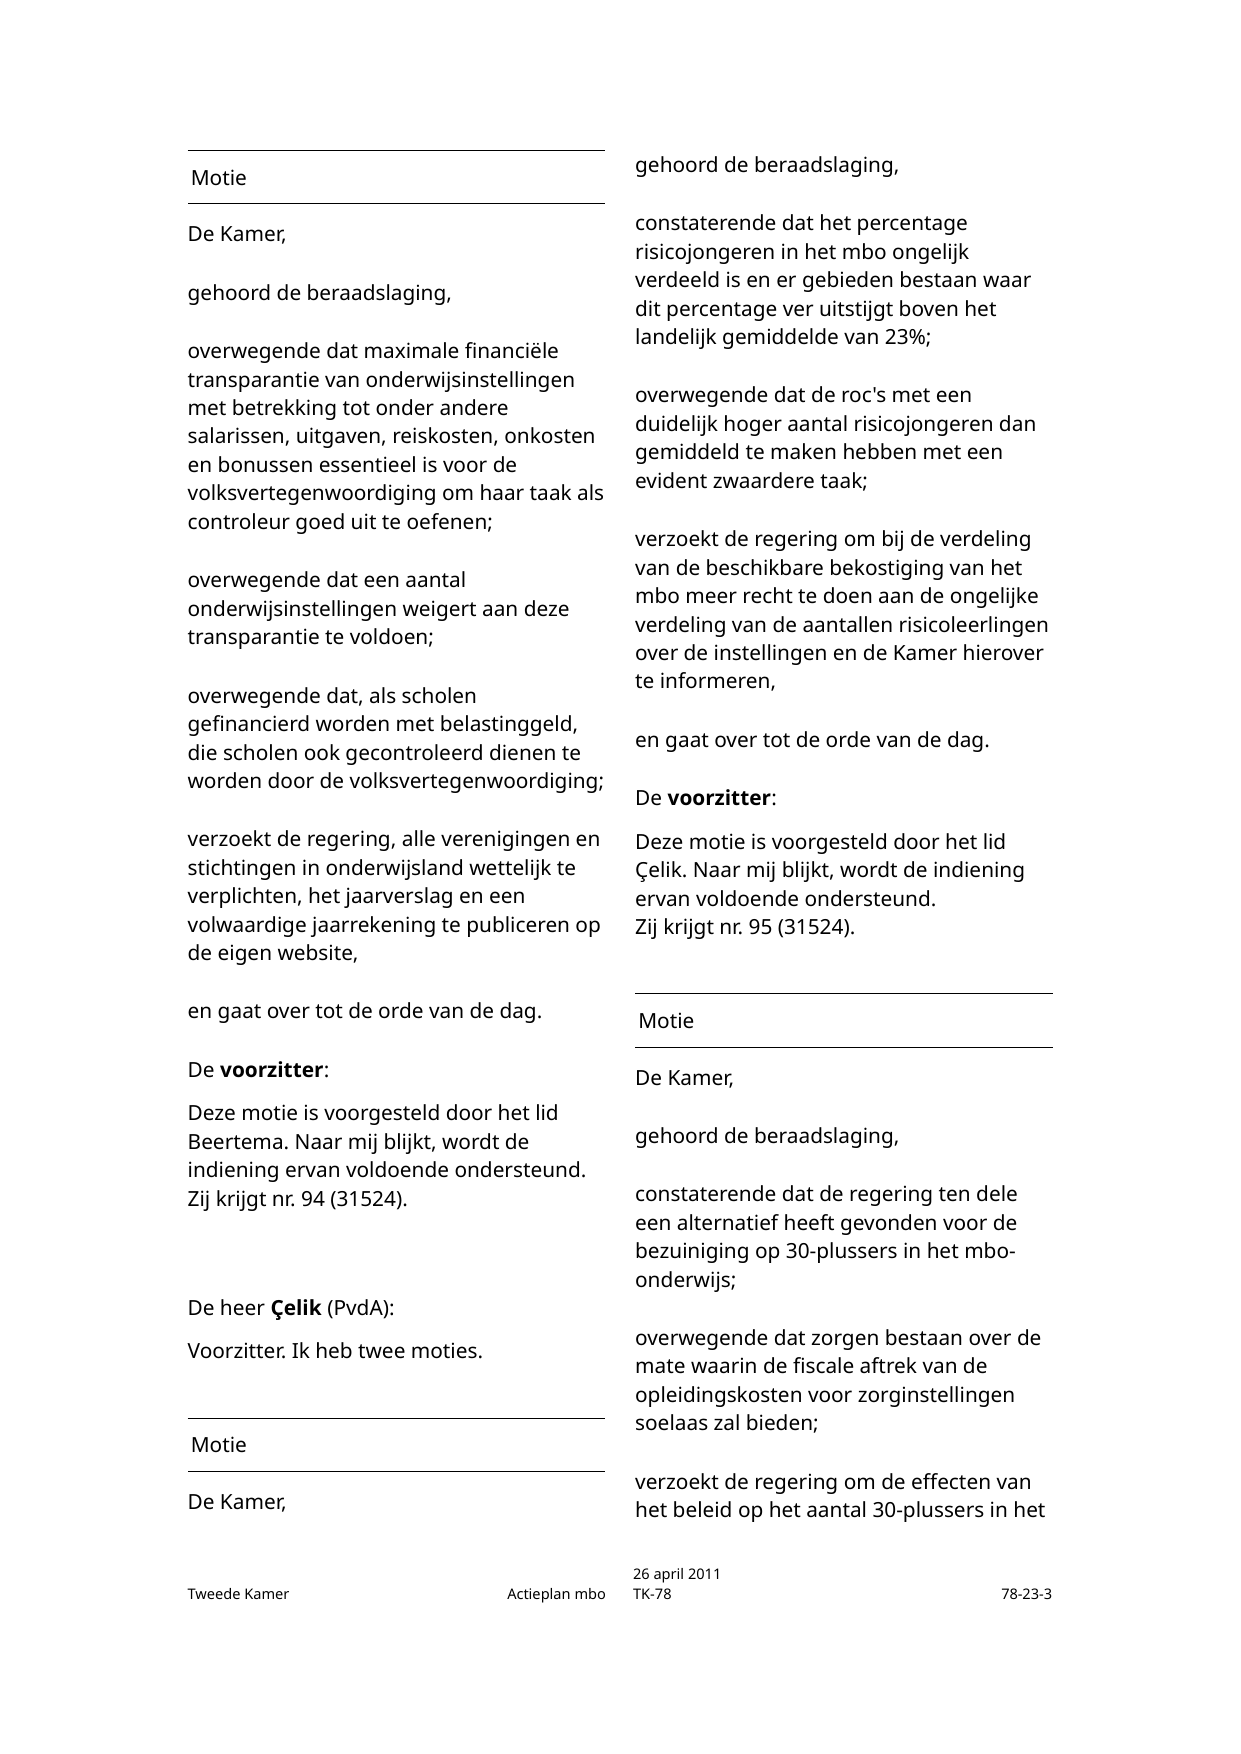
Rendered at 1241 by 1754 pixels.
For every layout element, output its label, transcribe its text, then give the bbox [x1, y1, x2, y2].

text De Kamer, [187, 219, 605, 248]
text constaterende dat de regering ten dele een alternatief heeft gevonden voor de bezuiniging op 30-plussers in het mbo-onderwijs; [635, 1179, 1053, 1293]
text Deze motie is voorgesteld door het lid Çelik. Naar mij blijkt, wordt de indiening ervan voldoende ondersteund. [635, 827, 1053, 912]
text De heer Çelik (PvdA): [187, 1293, 605, 1322]
subtitle Motie [187, 151, 605, 204]
text constaterende dat het percentage risicojongeren in het mbo ongelijk verdeeld is en er gebieden bestaan waar dit percentage ver uitstijgt boven het landelijk gemiddelde van 23%; [635, 208, 1053, 351]
text Zij krijgt nr. 95 (31524). [635, 912, 1053, 941]
text Deze motie is voorgesteld door het lid Beertema. Naar mij blijkt, wordt de indiening ervan voldoende ondersteund. [187, 1098, 605, 1184]
text overwegende dat een aantal onderwijsinstellingen weigert aan deze transparantie te voldoen; [187, 565, 605, 651]
text overwegende dat maximale financiële transparantie van onderwijsinstellingen met betrekking tot onder andere salarissen, uitgaven, reiskosten, onkosten en bonussen essentieel is voor de volksvertegenwoordiging om haar taak als controleur goed uit te oefenen; [187, 336, 605, 535]
text verzoekt de regering om de effecten van het beleid op het aantal 30-plussers in het [635, 1467, 1053, 1524]
text De voorzitter: [635, 783, 1053, 812]
text Zij krijgt nr. 94 (31524). [187, 1184, 605, 1212]
text overwegende dat zorgen bestaan over de mate waarin de fiscale aftrek van de opleidingskosten voor zorginstellingen soelaas zal bieden; [635, 1323, 1053, 1437]
text De Kamer, [187, 1487, 605, 1516]
text gehoord de beraadslaging, [187, 278, 605, 306]
text gehoord de beraadslaging, [635, 1121, 1053, 1149]
text en gaat over tot de orde van de dag. [187, 997, 605, 1025]
text overwegende dat, als scholen gefinancierd worden met belastinggeld, die scholen ook gecontroleerd dienen te worden door de volksvertegenwoordiging; [187, 681, 605, 794]
text en gaat over tot de orde van de dag. [635, 725, 1053, 753]
text verzoekt de regering om bij de verdeling van de beschikbare bekostiging van het mbo meer recht te doen aan de ongelijke verdeling van de aantallen risicoleerlingen over de instellingen en de Kamer hierover te informeren, [635, 524, 1053, 695]
subtitle Motie [187, 1419, 605, 1472]
subtitle Motie [635, 994, 1053, 1047]
text overwegende dat de roc's met een duidelijk hoger aantal risicojongeren dan gemiddeld te maken hebben met een evident zwaardere taak; [635, 381, 1053, 494]
text De Kamer, [635, 1063, 1053, 1091]
text De voorzitter: [187, 1055, 605, 1083]
text verzoekt de regering, alle verenigingen en stichtingen in onderwijsland wettelijk te verplichten, het jaarverslag en een volwaardige jaarrekening te publiceren op de eigen website, [187, 824, 605, 967]
text gehoord de beraadslaging, [635, 150, 1053, 178]
text  [187, 1242, 605, 1271]
text Voorzitter. Ik heb twee moties. [187, 1337, 605, 1365]
